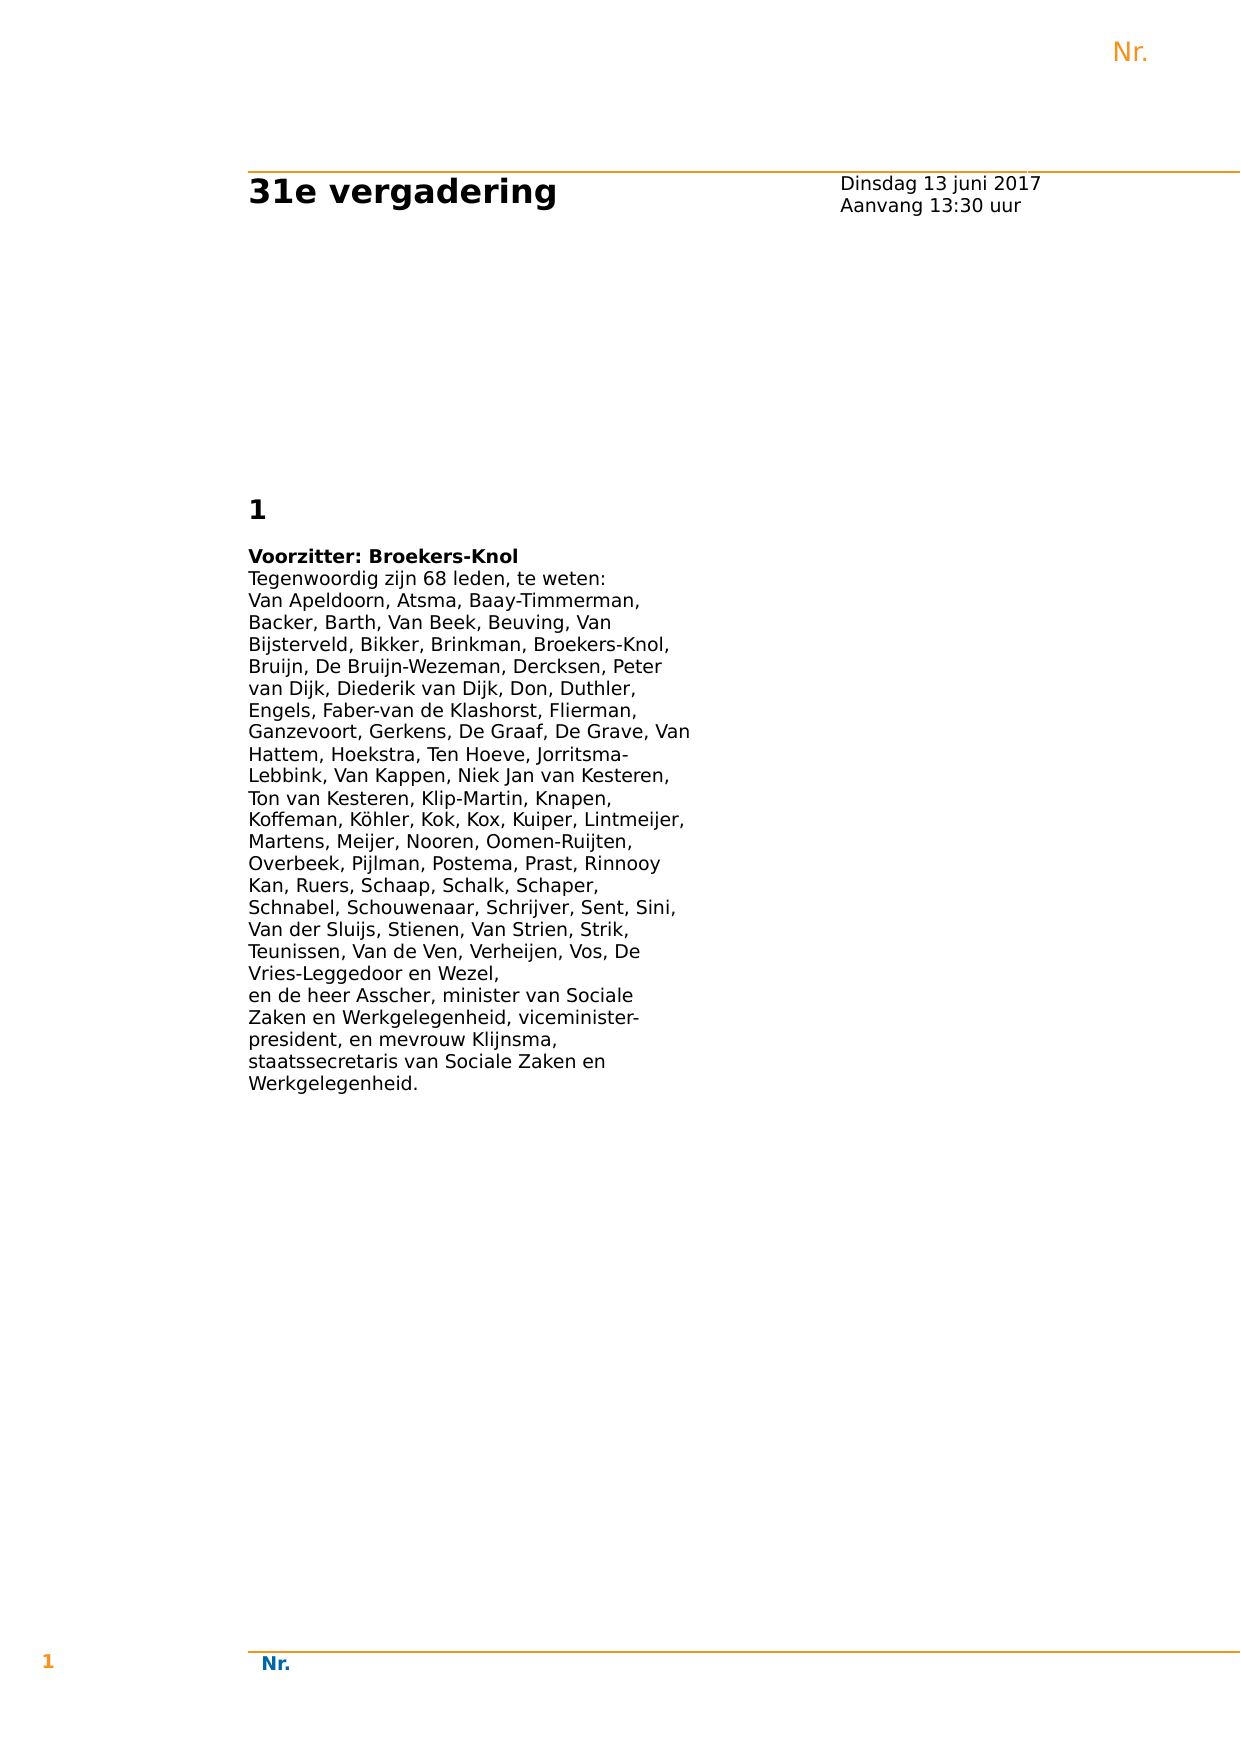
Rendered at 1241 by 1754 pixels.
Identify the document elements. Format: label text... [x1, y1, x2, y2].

text Van Apeldoorn, Atsma, Baay-Timmerman, Backer, Barth, Van Beek, Beuving, Van Bijsterveld, Bikker, Brinkman, Broekers-Knol, Bruijn, De Bruijn-Wezeman, Dercksen, Peter van Dijk, Diederik van Dijk, Don, Duthler, Engels, Faber-van de Klashorst, Flierman, Ganzevoort, Gerkens, De Graaf, De Grave, Van Hattem, Hoekstra, Ten Hoeve, Jorritsma-Lebbink, Van Kappen, Niek Jan van Kesteren, Ton van Kesteren, Klip-Martin, Knapen, Koffeman, Köhler, Kok, Kox, Kuiper, Lintmeijer, Martens, Meijer, Nooren, Oomen-Ruijten, Overbeek, Pijlman, Postema, Prast, Rinnooy Kan, Ruers, Schaap, Schalk, Schaper, Schnabel, Schouwenaar, Schrijver, Sent, Sini, Van der Sluijs, Stienen, Van Strien, Strik, Teunissen, Van de Ven, Verheijen, Vos, De Vries-Leggedoor en Wezel, [248, 589, 691, 985]
title 1 [248, 494, 691, 526]
table_header Dinsdag 13 juni 2017 [840, 173, 1163, 195]
table_cell Aanvang 13:30 uur [840, 195, 1163, 217]
text en de heer Asscher, minister van Sociale Zaken en Werkgelegenheid, viceminister-president, en mevrouw Klijnsma, staatssecretaris van Sociale Zaken en Werkgelegenheid. [248, 985, 691, 1095]
text Voorzitter: Broekers-Knol [248, 546, 691, 568]
text Tegenwoordig zijn 68 leden, te weten: [248, 568, 691, 589]
table_header 31e vergadering [248, 173, 840, 217]
